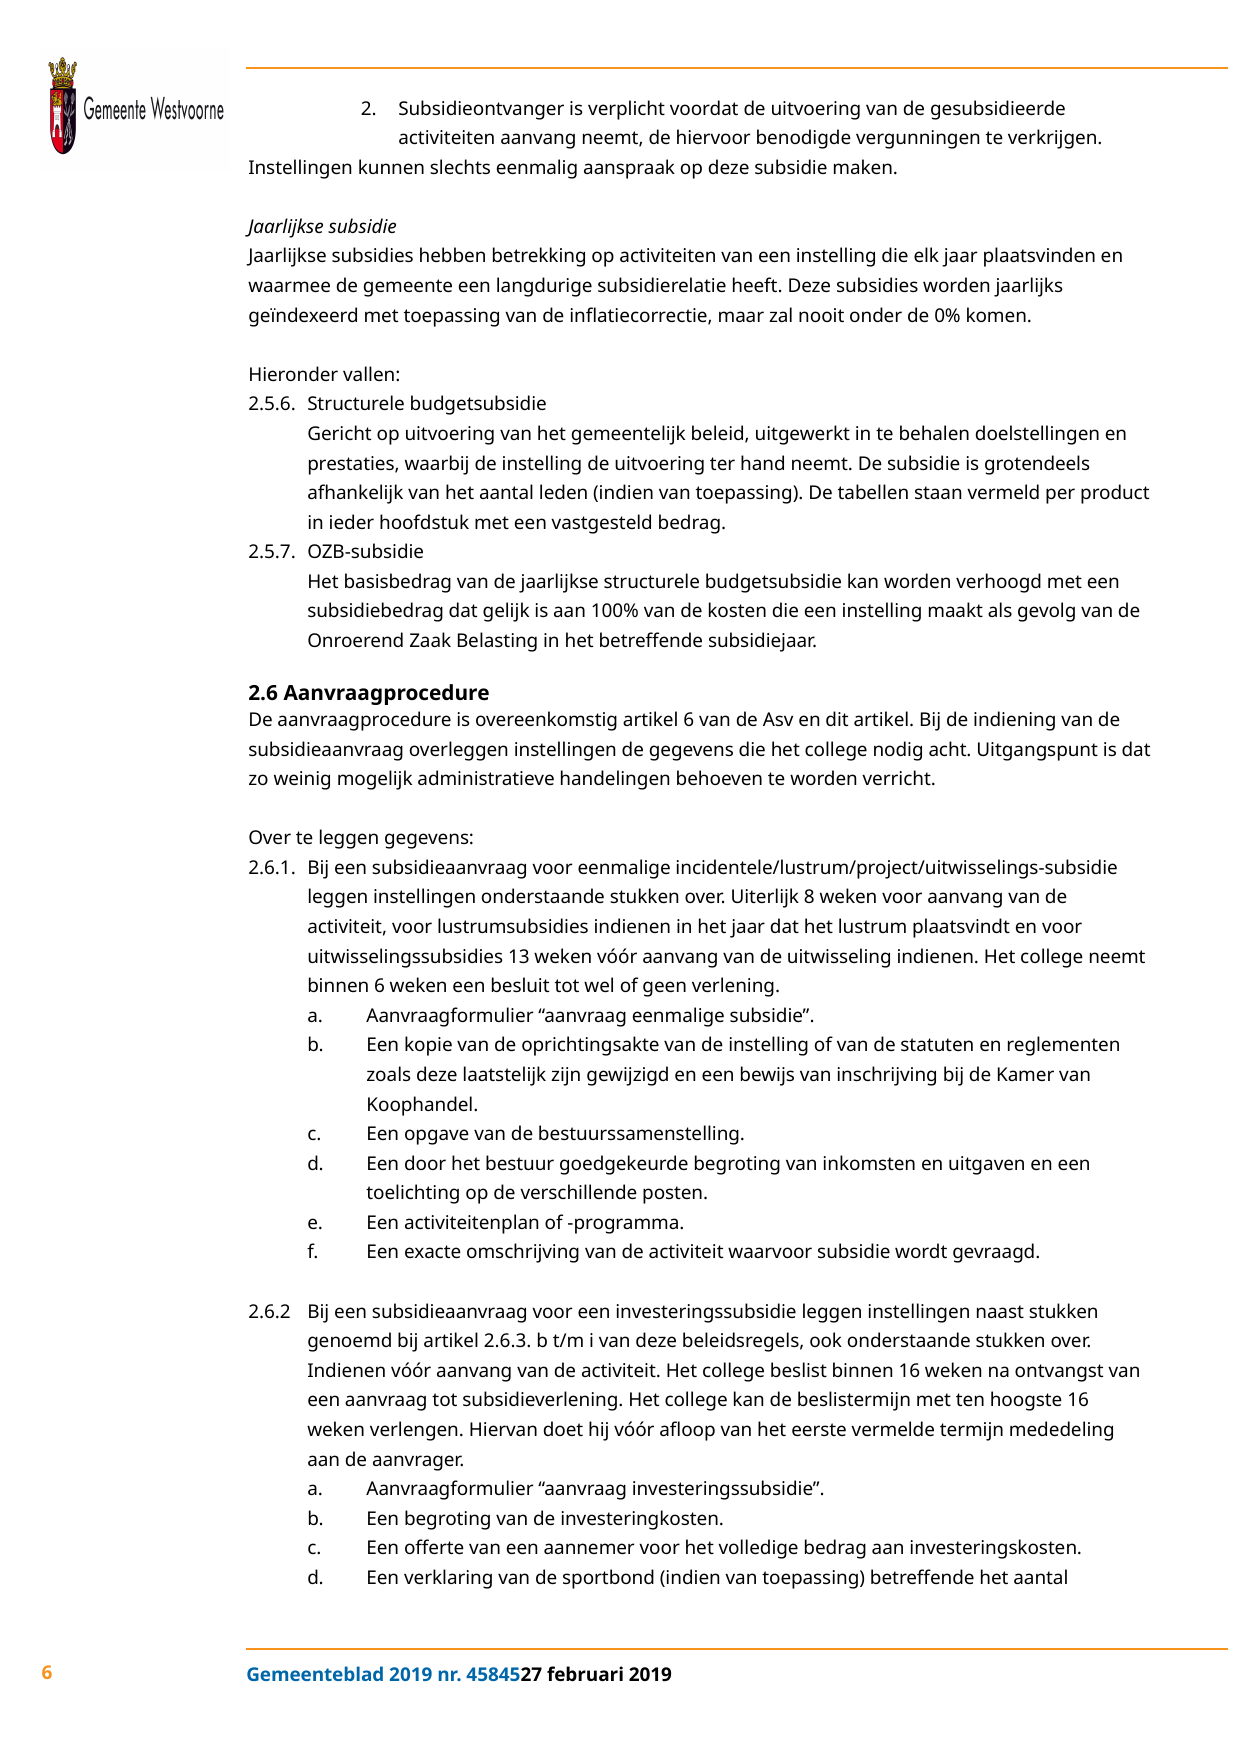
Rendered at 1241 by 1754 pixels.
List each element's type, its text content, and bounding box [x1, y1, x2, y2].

text De aanvraagprocedure is overeenkomstig artikel 6 van de Asv en dit artikel. Bij de indiening van de subsidieaanvraag overleggen instellingen de gegevens die het college nodig acht. Uitgangspunt is dat zo weinig mogelijk administratieve handelingen behoeven te worden verricht. [248, 706, 1152, 791]
list Bij een subsidieaanvraag voor eenmalige incidentele/lustrum/project/uitwisselings-subsidie leggen instellingen onderstaande stukken over. Uiterlijk 8 weken voor aanvang van de activiteit, voor lustrumsubsidies indienen in het jaar dat het lustrum plaatsvindt en voor uitwisselingssubsidies 13 weken vóór aanvang van de uitwisseling indienen. Het college neemt binnen 6 weken een besluit tot wel of geen verlening. [248, 854, 1152, 998]
picture [41, 47, 231, 172]
text 2.6 Aanvraagprocedure [248, 678, 1152, 706]
list Een activiteitenplan of -programma. [307, 1209, 1152, 1235]
list Een exacte omschrijving van de activiteit waarvoor subsidie wordt gevraagd. [307, 1239, 1152, 1264]
list Aanvraagformulier “aanvraag eenmalige subsidie”. [307, 1002, 1152, 1028]
list Een begroting van de investeringkosten. [307, 1505, 1152, 1531]
list Een door het bestuur goedgekeurde begroting van inkomsten en uitgaven en een toelichting op de verschillende posten. [307, 1150, 1152, 1205]
list Structurele budgetsubsidie [248, 391, 1152, 416]
text Jaarlijkse subsidies hebben betrekking op activiteiten van een instelling die elk jaar plaatsvinden en waarmee de gemeente een langdurige subsidierelatie heeft. Deze subsidies worden jaarlijks geïndexeerd met toepassing van de inflatiecorrectie, maar zal nooit onder de 0% komen. [248, 243, 1152, 328]
list Het basisbedrag van de jaarlijkse structurele budgetsubsidie kan worden verhoogd met een subsidiebedrag dat gelijk is aan 100% van de kosten die een instelling maakt als gevolg van de Onroerend Zaak Belasting in het betreffende subsidiejaar. [248, 568, 1152, 653]
text Hieronder vallen: [248, 361, 1152, 387]
list Een kopie van de oprichtingsakte van de instelling of van de statuten en reglementen zoals deze laatstelijk zijn gewijzigd en een bewijs van inschrijving bij de Kamer van Koophandel. [307, 1032, 1152, 1116]
list Aanvraagformulier “aanvraag investeringssubsidie”. [307, 1475, 1152, 1501]
text Jaarlijkse subsidie [248, 213, 1152, 239]
list Een opgave van de bestuurssamenstelling. [307, 1120, 1152, 1146]
list OZB-subsidie [248, 538, 1152, 564]
list Gericht op uitvoering van het gemeentelijk beleid, uitgewerkt in te behalen doelstellingen en prestaties, waarbij de instelling de uitvoering ter hand neemt. De subsidie is grotendeels afhankelijk van het aantal leden (indien van toepassing). De tabellen staan vermeld per product in ieder hoofdstuk met een vastgesteld bedrag. [248, 420, 1152, 535]
list Een verklaring van de sportbond (indien van toepassing) betreffende het aantal [307, 1564, 1152, 1590]
list Subsidieontvanger is verplicht voordat de uitvoering van de gesubsidieerde activiteiten aanvang neemt, de hiervoor benodigde vergunningen te verkrijgen. [361, 95, 1152, 150]
list Bij een subsidieaanvraag voor een investeringssubsidie leggen instellingen naast stukken genoemd bij artikel 2.6.3. b t/m i van deze beleidsregels, ook onderstaande stukken over. Indienen vóór aanvang van de activiteit. Het college beslist binnen 16 weken na ontvangst van een aanvraag tot subsidieverlening. Het college kan de beslistermijn met ten hoogste 16 weken verlengen. Hiervan doet hij vóór afloop van het eerste vermelde termijn mededeling aan de aanvrager. [248, 1298, 1152, 1471]
text Over te leggen gegevens: [248, 824, 1152, 850]
text Instellingen kunnen slechts eenmalig aanspraak op deze subsidie maken. [248, 154, 1152, 180]
list Een offerte van een aannemer voor het volledige bedrag aan investeringskosten. [307, 1534, 1152, 1560]
